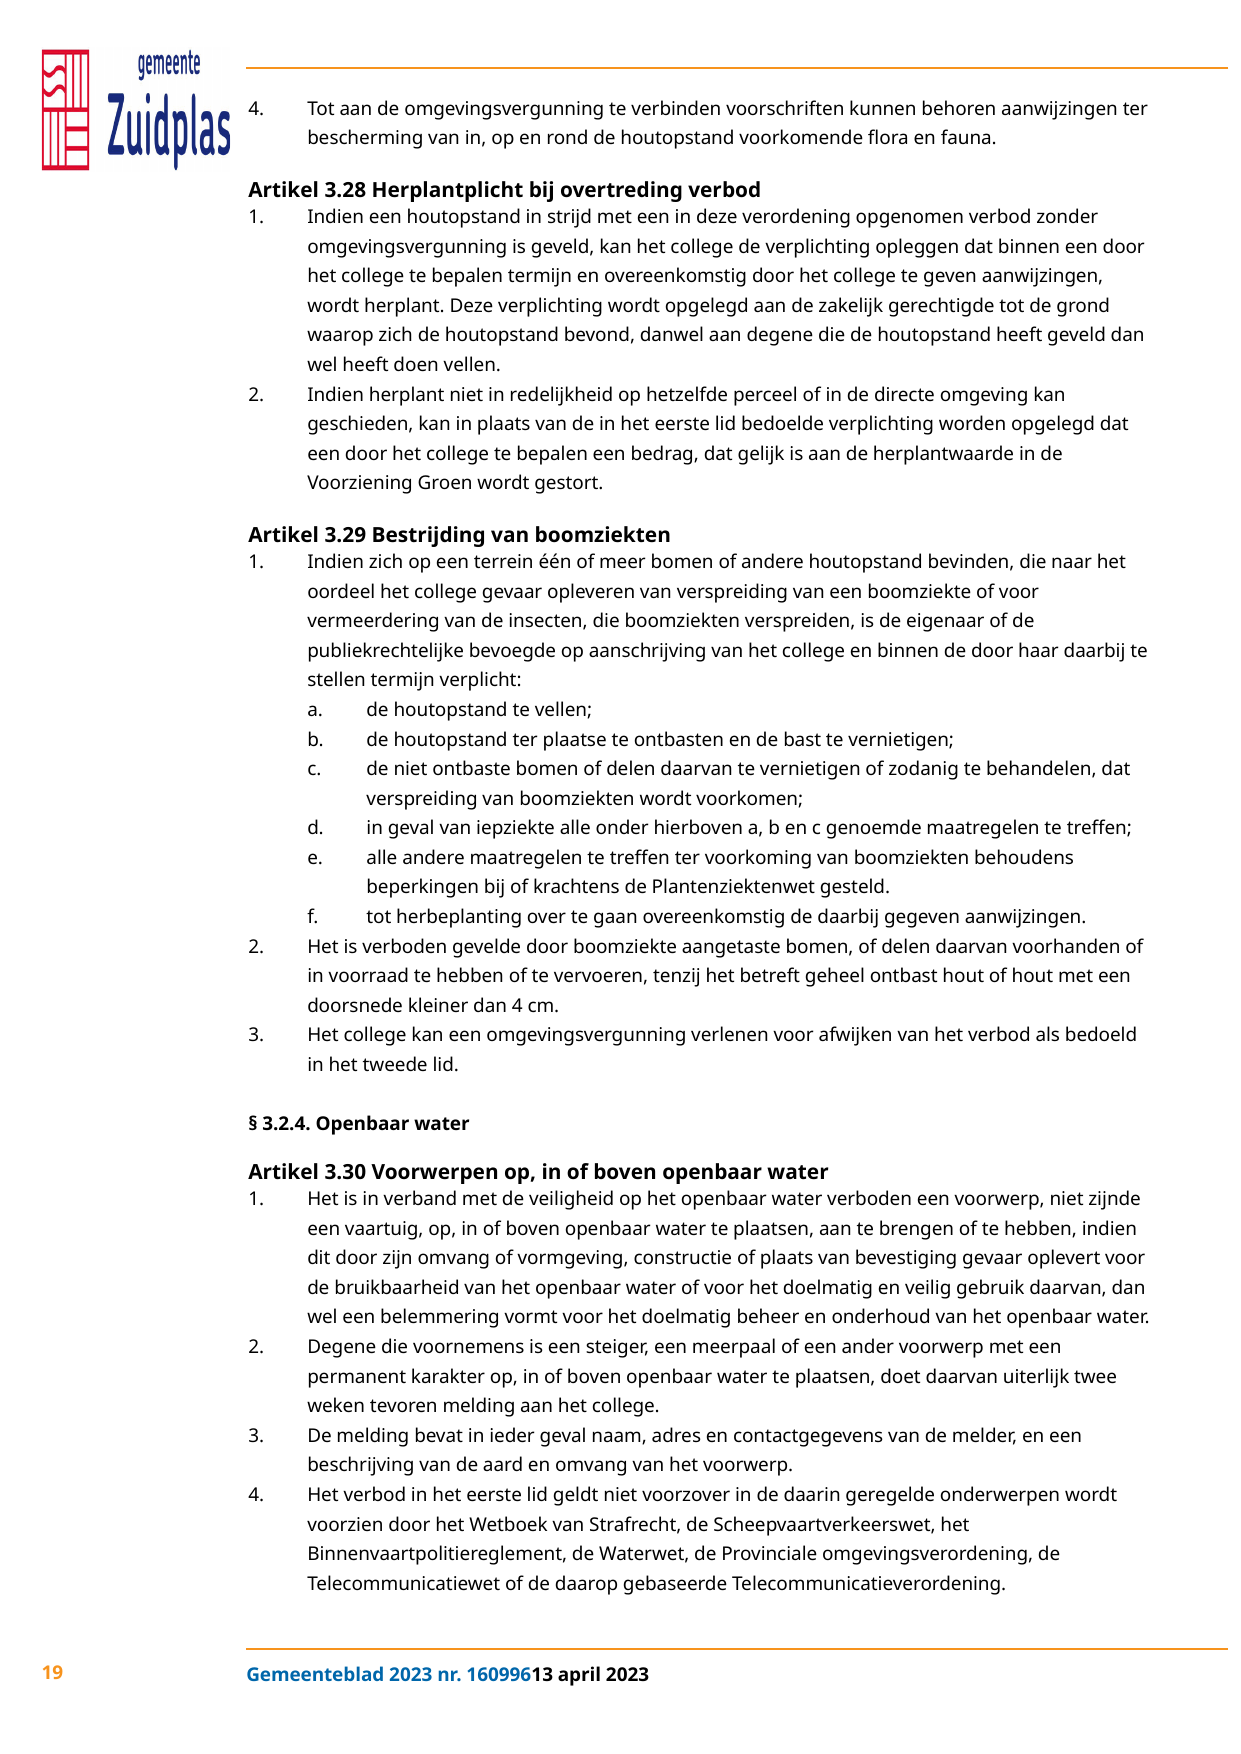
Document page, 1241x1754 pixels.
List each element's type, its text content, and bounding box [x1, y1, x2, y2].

list in geval van iepziekte alle onder hierboven a, b en c genoemde maatregelen te treffen; [307, 814, 1152, 840]
list Het is in verband met de veiligheid op het openbaar water verboden een voorwerp, niet zijnde een vaartuig, op, in of boven openbaar water te plaatsen, aan te brengen of te hebben, indien dit door zijn omvang of vormgeving, constructie of plaats van bevestiging gevaar oplevert voor de bruikbaarheid van het openbaar water of voor het doelmatig en veilig gebruik daarvan, dan wel een belemmering vormt voor het doelmatig beheer en onderhoud van het openbaar water. [248, 1185, 1152, 1329]
list De melding bevat in ieder geval naam, adres en contactgegevens van de melder, en een beschrijving van de aard en omvang van het voorwerp. [248, 1422, 1152, 1477]
list de niet ontbaste bomen of delen daarvan te vernietigen of zodanig te behandelen, dat verspreiding van boomziekten wordt voorkomen; [307, 755, 1152, 811]
list tot herbeplanting over te gaan overeenkomstig de daarbij gegeven aanwijzingen. [307, 903, 1152, 929]
list Tot aan de omgevingsvergunning te verbinden voorschriften kunnen behoren aanwijzingen ter bescherming van in, op en rond de houtopstand voorkomende flora en fauna. [248, 95, 1152, 150]
list Indien een houtopstand in strijd met een in deze verordening opgenomen verbod zonder omgevingsvergunning is geveld, kan het college de verplichting opleggen dat binnen een door het college te bepalen termijn en overeenkomstig door het college te geven aanwijzingen, wordt herplant. Deze verplichting wordt opgelegd aan de zakelijk gerechtigde tot de grond waarop zich de houtopstand bevond, danwel aan degene die de houtopstand heeft geveld dan wel heeft doen vellen. [248, 203, 1152, 377]
list alle andere maatregelen te treffen ter voorkoming van boomziekten behoudens beperkingen bij of krachtens de Plantenziektenwet gesteld. [307, 844, 1152, 899]
text § 3.2.4. Openbaar water [248, 1110, 1152, 1136]
list Degene die voornemens is een steiger, een meerpaal of een ander voorwerp met een permanent karakter op, in of boven openbaar water te plaatsen, doet daarvan uiterlijk twee weken tevoren melding aan het college. [248, 1333, 1152, 1418]
text Artikel 3.28 Herplantplicht bij overtreding verbod [248, 175, 1152, 203]
text Artikel 3.30 Voorwerpen op, in of boven openbaar water [248, 1157, 1152, 1185]
list de houtopstand ter plaatse te ontbasten en de bast te vernietigen; [307, 726, 1152, 752]
list Het verbod in het eerste lid geldt niet voorzover in de daarin geregelde onderwerpen wordt voorzien door het Wetboek van Strafrecht, de Scheepvaartverkeerswet, het Binnenvaartpolitiereglement, de Waterwet, de Provinciale omgevingsverordening, de Telecommunicatiewet of de daarop gebaseerde Telecommunicatieverordening. [248, 1481, 1152, 1596]
list Het college kan een omgevingsvergunning verlenen voor afwijken van het verbod als bedoeld in het tweede lid. [248, 1022, 1152, 1077]
list Het is verboden gevelde door boomziekte aangetaste bomen, of delen daarvan voorhanden of in voorraad te hebben of te vervoeren, tenzij het betreft geheel ontbast hout of hout met een doorsnede kleiner dan 4 cm. [248, 933, 1152, 1018]
list Indien zich op een terrein één of meer bomen of andere houtopstand bevinden, die naar het oordeel het college gevaar opleveren van verspreiding van een boomziekte of voor vermeerdering van de insecten, die boomziekten verspreiden, is de eigenaar of de publiekrechtelijke bevoegde op aanschrijving van het college en binnen de door haar daarbij te stellen termijn verplicht: [248, 548, 1152, 692]
list de houtopstand te vellen; [307, 696, 1152, 722]
text Artikel 3.29 Bestrijding van boomziekten [248, 520, 1152, 548]
picture [41, 47, 231, 172]
list Indien herplant niet in redelijkheid op hetzelfde perceel of in de directe omgeving kan geschieden, kan in plaats van de in het eerste lid bedoelde verplichting worden opgelegd dat een door het college te bepalen een bedrag, dat gelijk is aan de herplantwaarde in de Voorziening Groen wordt gestort. [248, 381, 1152, 495]
